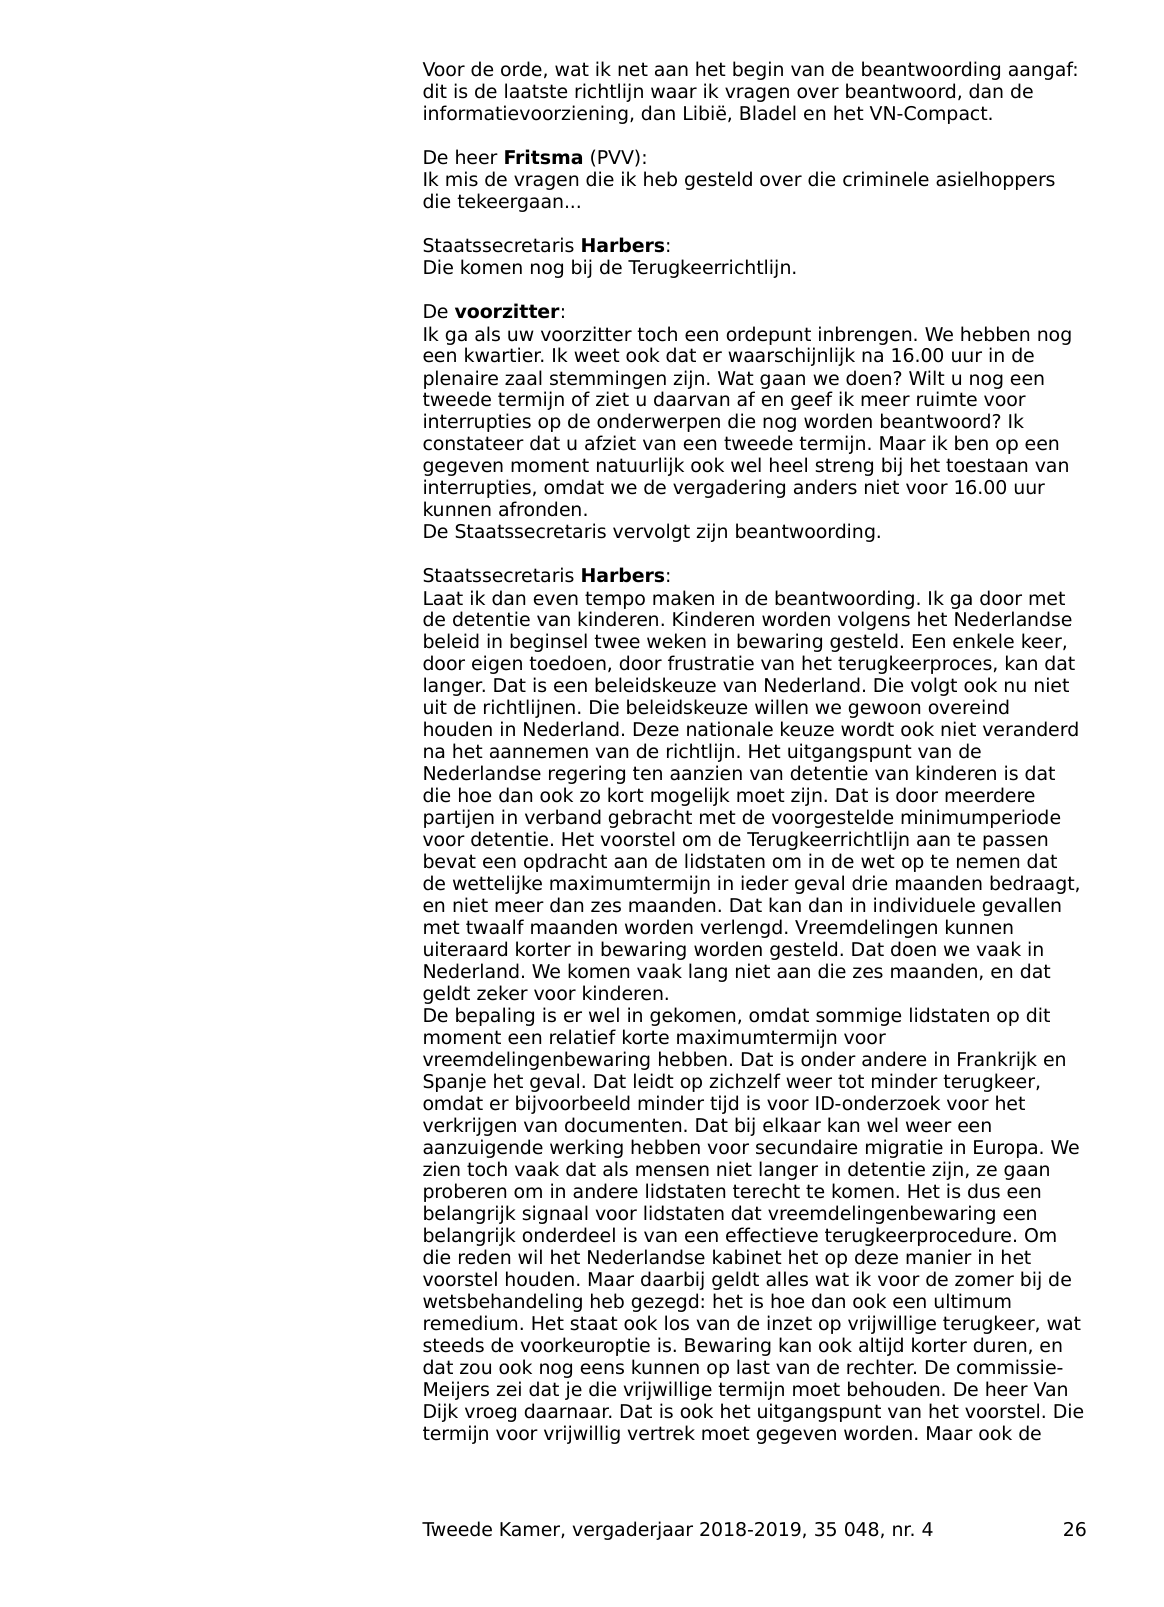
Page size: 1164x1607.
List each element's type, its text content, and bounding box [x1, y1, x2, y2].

text Staatssecretaris Harbers: [422, 235, 1087, 257]
text Ik mis de vragen die ik heb gesteld over die criminele asielhoppers die tekeergaan... [422, 169, 1087, 213]
text De Staatssecretaris vervolgt zijn beantwoording. [422, 521, 1087, 543]
text Ik ga als uw voorzitter toch een ordepunt inbrengen. We hebben nog een kwartier. Ik weet ook dat er waarschijnlijk na 16.00 uur in de plenaire zaal stemmingen zijn. Wat gaan we doen? Wilt u nog een tweede termijn of ziet u daarvan af en geef ik meer ruimte voor interrupties op de onderwerpen die nog worden beantwoord? Ik constateer dat u afziet van een tweede termijn. Maar ik ben op een gegeven moment natuurlijk ook wel heel streng bij het toestaan van interrupties, omdat we de vergadering anders niet voor 16.00 uur kunnen afronden. [422, 323, 1087, 521]
text Laat ik dan even tempo maken in de beantwoording. Ik ga door met de detentie van kinderen. Kinderen worden volgens het Nederlandse beleid in beginsel twee weken in bewaring gesteld. Een enkele keer, door eigen toedoen, door frustratie van het terugkeerproces, kan dat langer. Dat is een beleidskeuze van Nederland. Die volgt ook nu niet uit de richtlijnen. Die beleidskeuze willen we gewoon overeind houden in Nederland. Deze nationale keuze wordt ook niet veranderd na het aannemen van de richtlijn. Het uitgangspunt van de Nederlandse regering ten aanzien van detentie van kinderen is dat die hoe dan ook zo kort mogelijk moet zijn. Dat is door meerdere partijen in verband gebracht met de voorgestelde minimumperiode voor detentie. Het voorstel om de Terugkeerrichtlijn aan te passen bevat een opdracht aan de lidstaten om in de wet op te nemen dat de wettelijke maximumtermijn in ieder geval drie maanden bedraagt, en niet meer dan zes maanden. Dat kan dan in individuele gevallen met twaalf maanden worden verlengd. Vreemdelingen kunnen uiteraard korter in bewaring worden gesteld. Dat doen we vaak in Nederland. We komen vaak lang niet aan die zes maanden, en dat geldt zeker voor kinderen. [422, 587, 1087, 1005]
text De voorzitter: [422, 301, 1087, 323]
text De heer Fritsma (PVV): [422, 147, 1087, 169]
text Die komen nog bij de Terugkeerrichtlijn. [422, 257, 1087, 279]
text Staatssecretaris Harbers: [422, 565, 1087, 587]
text Voor de orde, wat ik net aan het begin van de beantwoording aangaf: dit is de laatste richtlijn waar ik vragen over beantwoord, dan de informatievoorziening, dan Libië, Bladel en het VN-Compact. [422, 59, 1087, 125]
text De bepaling is er wel in gekomen, omdat sommige lidstaten op dit moment een relatief korte maximumtermijn voor vreemdelingenbewaring hebben. Dat is onder andere in Frankrijk en Spanje het geval. Dat leidt op zichzelf weer tot minder terugkeer, omdat er bijvoorbeeld minder tijd is voor ID-onderzoek voor het verkrijgen van documenten. Dat bij elkaar kan wel weer een aanzuigende werking hebben voor secundaire migratie in Europa. We zien toch vaak dat als mensen niet langer in detentie zijn, ze gaan proberen om in andere lidstaten terecht te komen. Het is dus een belangrijk signaal voor lidstaten dat vreemdelingenbewaring een belangrijk onderdeel is van een effectieve terugkeerprocedure. Om die reden wil het Nederlandse kabinet het op deze manier in het voorstel houden. Maar daarbij geldt alles wat ik voor de zomer bij de wetsbehandeling heb gezegd: het is hoe dan ook een ultimum remedium. Het staat ook los van de inzet op vrijwillige terugkeer, wat steeds de voorkeuroptie is. Bewaring kan ook altijd korter duren, en dat zou ook nog eens kunnen op last van de rechter. De commissie-Meijers zei dat je die vrijwillige termijn moet behouden. De heer Van Dijk vroeg daarnaar. Dat is ook het uitgangspunt van het voorstel. Die termijn voor vrijwillig vertrek moet gegeven worden. Maar ook de [422, 1005, 1087, 1444]
